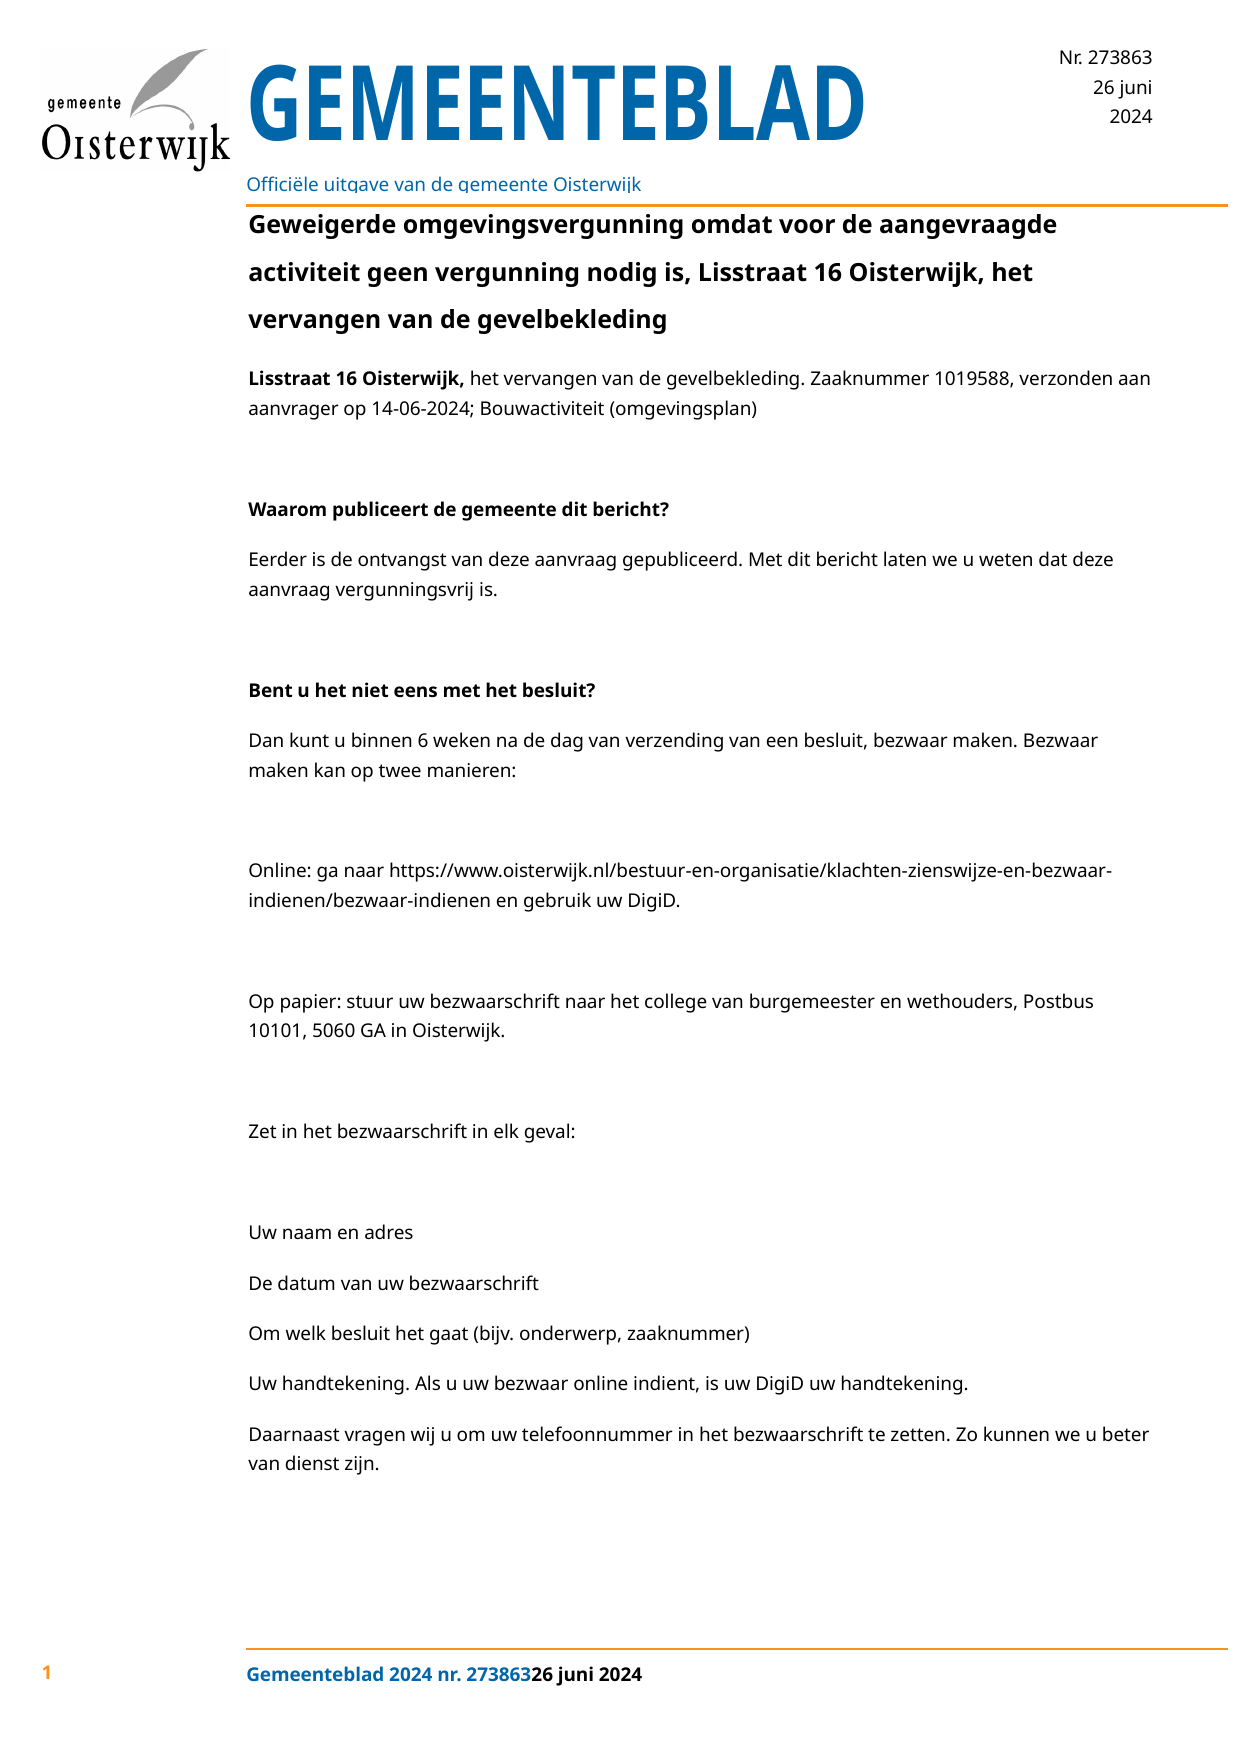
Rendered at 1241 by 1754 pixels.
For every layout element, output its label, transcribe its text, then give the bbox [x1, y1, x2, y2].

text Lisstraat 16 Oisterwijk, het vervangen van de gevelbekleding. Zaaknummer 1019588, verzonden aan aanvrager op 14-06-2024; Bouwactiviteit (omgevingsplan) [248, 366, 1152, 421]
text Om welk besluit het gaat (bijv. onderwerp, zaaknummer) [248, 1320, 1152, 1346]
text Dan kunt u binnen 6 weken na de dag van verzending van een besluit, bezwaar maken. Bezwaar maken kan op twee manieren: [248, 727, 1152, 782]
text Online: ga naar https://www.oisterwijk.nl/bestuur-en-organisatie/klachten-zienswijze-en-bezwaar-indienen/bezwaar-indienen en gebruik uw DigiD. [248, 858, 1152, 913]
text Geweigerde omgevingsvergunning omdat voor de aangevraagde activiteit geen vergunning nodig is, Lisstraat 16 Oisterwijk, het vervangen van de gevelbekleding [248, 207, 1152, 336]
text Uw handtekening. Als u uw bezwaar online indient, is uw DigiD uw handtekening. [248, 1371, 1152, 1396]
text Waarom publiceert de gemeente dit bericht? [248, 496, 1152, 522]
text Zet in het bezwaarschrift in elk geval: [248, 1118, 1152, 1144]
text Op papier: stuur uw bezwaarschrift naar het college van burgemeester en wethouders, Postbus 10101, 5060 GA in Oisterwijk. [248, 988, 1152, 1043]
picture [41, 47, 231, 172]
text Eerder is de ontvangst van deze aanvraag gepubliceerd. Met dit bericht laten we u weten dat deze aanvraag vergunningsvrij is. [248, 546, 1152, 602]
text De datum van uw bezwaarschrift [248, 1270, 1152, 1295]
text Bent u het niet eens met het besluit? [248, 677, 1152, 702]
text Daarnaast vragen wij u om uw telefoonnummer in het bezwaarschrift te zetten. Zo kunnen we u beter van dienst zijn. [248, 1421, 1152, 1476]
text Uw naam en adres [248, 1219, 1152, 1245]
